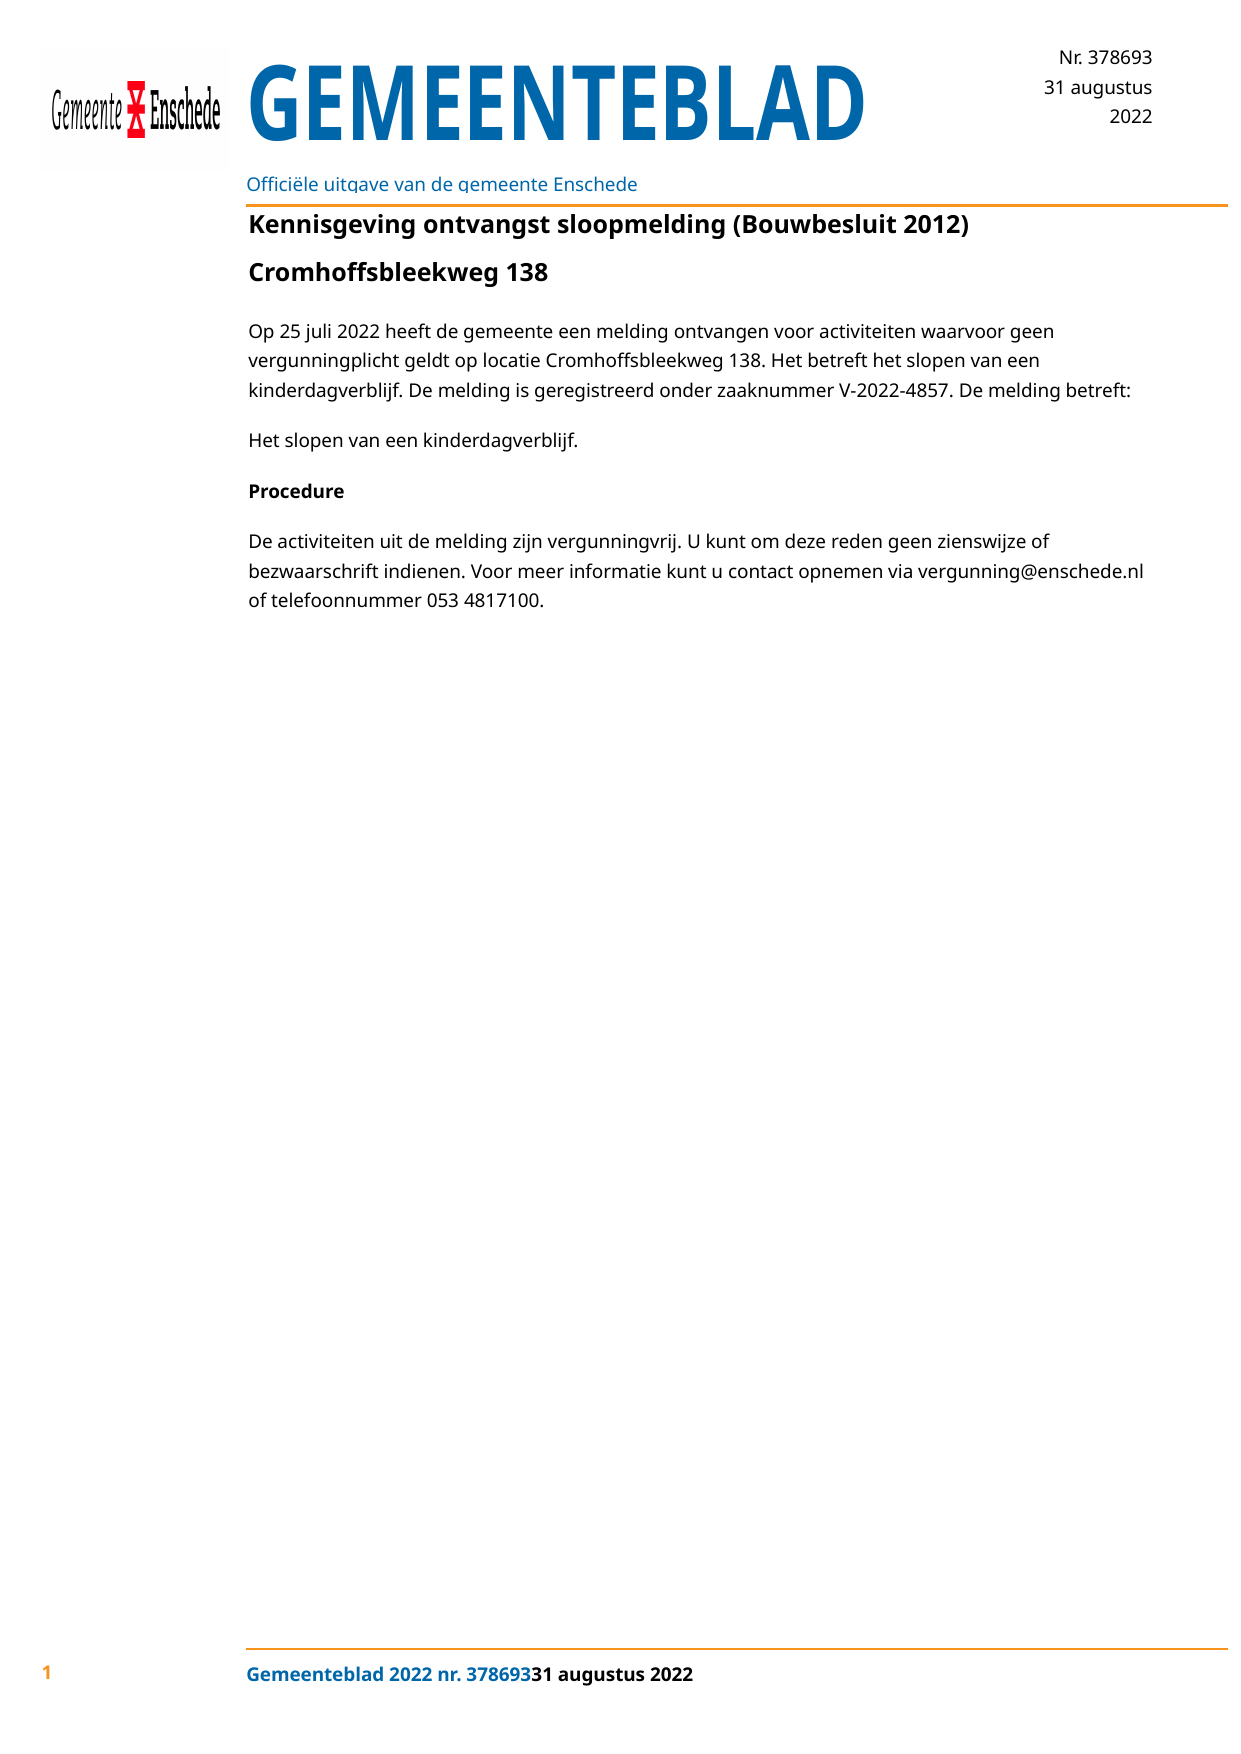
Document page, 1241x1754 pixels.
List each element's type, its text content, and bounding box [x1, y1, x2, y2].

picture [41, 47, 231, 172]
text De activiteiten uit de melding zijn vergunningvrij. U kunt om deze reden geen zienswijze of bezwaarschrift indienen. Voor meer informatie kunt u contact opnemen via vergunning@enschede.nl of telefoonnummer 053 4817100. [248, 528, 1152, 613]
text Het slopen van een kinderdagverblijf. [248, 427, 1152, 453]
text Procedure [248, 478, 1152, 504]
text Kennisgeving ontvangst sloopmelding (Bouwbesluit 2012) Cromhoffsbleekweg 138 [248, 207, 1152, 288]
text Op 25 juli 2022 heeft de gemeente een melding ontvangen voor activiteiten waarvoor geen vergunningplicht geldt op locatie Cromhoffsbleekweg 138. Het betreft het slopen van een kinderdagverblijf. De melding is geregistreerd onder zaaknummer V-2022-4857. De melding betreft: [248, 318, 1152, 403]
